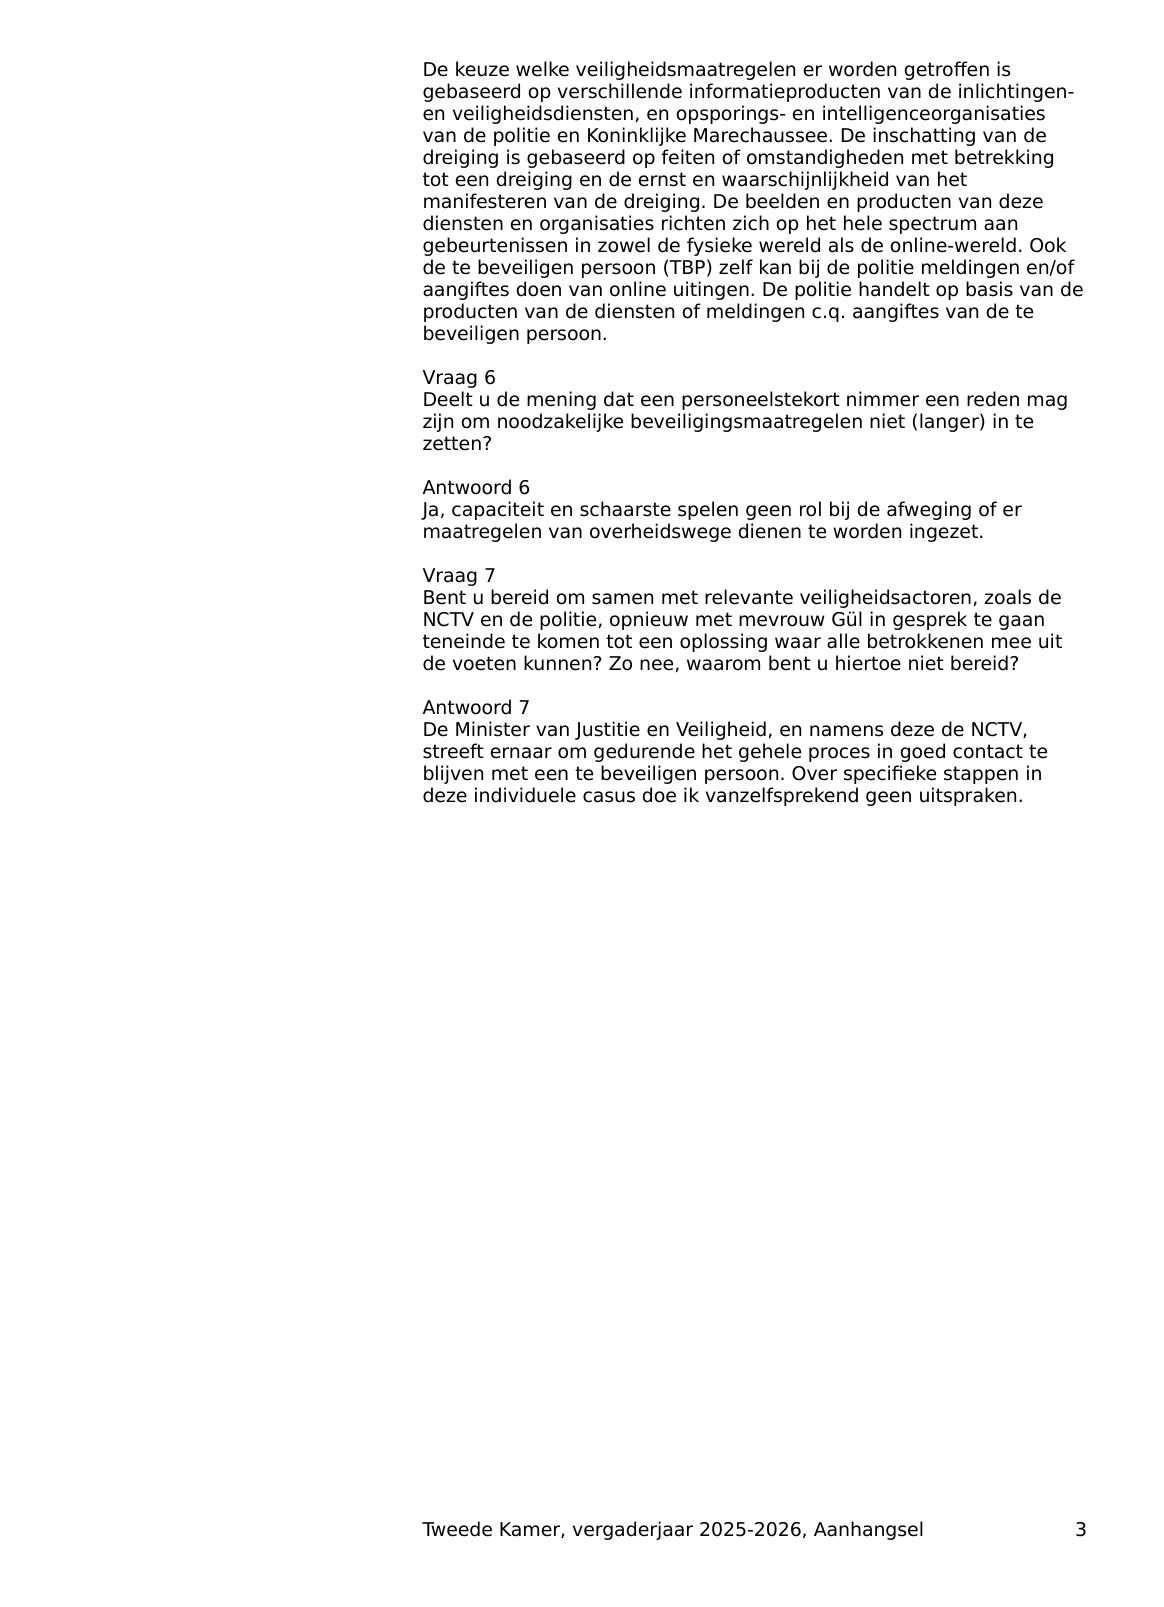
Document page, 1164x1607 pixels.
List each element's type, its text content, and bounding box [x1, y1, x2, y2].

text Ja, capaciteit en schaarste spelen geen rol bij de afweging of er maatregelen van overheidswege dienen te worden ingezet. [422, 499, 1087, 543]
text Deelt u de mening dat een personeelstekort nimmer een reden mag zijn om noodzakelijke beveiligingsmaatregelen niet (langer) in te zetten? [422, 389, 1087, 455]
text Vraag 6 [422, 367, 1087, 389]
text Vraag 7 [422, 565, 1087, 587]
text De keuze welke veiligheidsmaatregelen er worden getroffen is gebaseerd op verschillende informatieproducten van de inlichtingen- en veiligheidsdiensten, en opsporings- en intelligenceorganisaties van de politie en Koninklijke Marechaussee. De inschatting van de dreiging is gebaseerd op feiten of omstandigheden met betrekking tot een dreiging en de ernst en waarschijnlijkheid van het manifesteren van de dreiging. De beelden en producten van deze diensten en organisaties richten zich op het hele spectrum aan gebeurtenissen in zowel de fysieke wereld als de online-wereld. Ook de te beveiligen persoon (TBP) zelf kan bij de politie meldingen en/of aangiftes doen van online uitingen. De politie handelt op basis van de producten van de diensten of meldingen c.q. aangiftes van de te beveiligen persoon. [422, 59, 1087, 345]
text Antwoord 6 [422, 477, 1087, 499]
text De Minister van Justitie en Veiligheid, en namens deze de NCTV, streeft ernaar om gedurende het gehele proces in goed contact te blijven met een te beveiligen persoon. Over specifieke stappen in deze individuele casus doe ik vanzelfsprekend geen uitspraken. [422, 719, 1087, 807]
text Antwoord 7 [422, 697, 1087, 719]
text Bent u bereid om samen met relevante veiligheidsactoren, zoals de NCTV en de politie, opnieuw met mevrouw Gül in gesprek te gaan teneinde te komen tot een oplossing waar alle betrokkenen mee uit de voeten kunnen? Zo nee, waarom bent u hiertoe niet bereid? [422, 587, 1087, 675]
